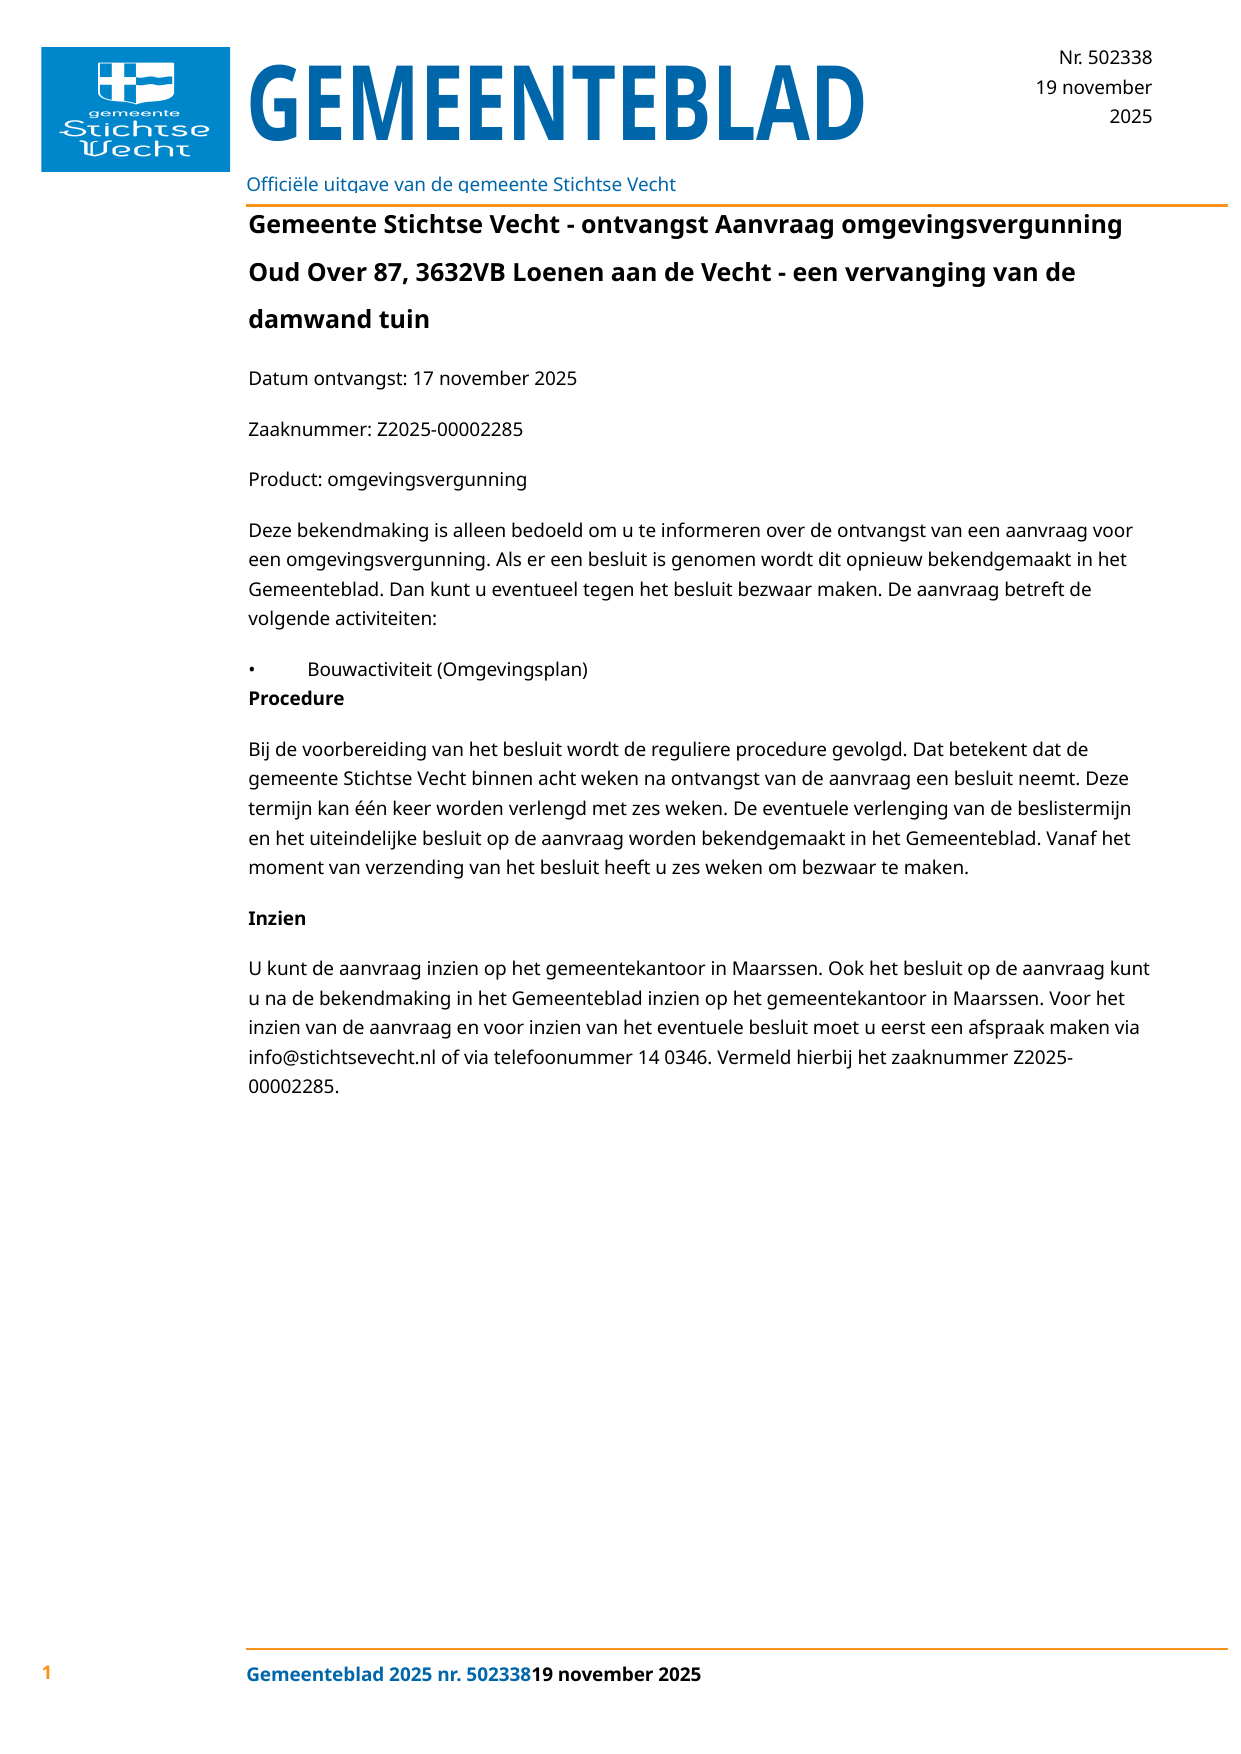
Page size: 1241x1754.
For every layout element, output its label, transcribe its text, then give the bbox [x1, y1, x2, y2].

text U kunt de aanvraag inzien op het gemeentekantoor in Maarssen. Ook het besluit op de aanvraag kunt u na de bekendmaking in het Gemeenteblad inzien op het gemeentekantoor in Maarssen. Voor het inzien van de aanvraag en voor inzien van het eventuele besluit moet u eerst een afspraak maken via info@stichtsevecht.nl of via telefoonummer 14 0346. Vermeld hierbij het zaaknummer Z2025-00002285. [248, 955, 1152, 1099]
list Bouwactiviteit (Omgevingsplan) [248, 656, 1152, 682]
picture [99, 63, 135, 101]
text Procedure [248, 686, 1152, 711]
text Gemeente Stichtse Vecht - ontvangst Aanvraag omgevingsvergunning Oud Over 87, 3632VB Loenen aan de Vecht - een vervanging van de damwand tuin [248, 207, 1152, 336]
picture [137, 63, 174, 103]
text Datum ontvangst: 17 november 2025 [248, 366, 1152, 391]
text Inzien [248, 905, 1152, 930]
text Bij de voorbereiding van het besluit wordt de reguliere procedure gevolgd. Dat betekent dat de gemeente Stichtse Vecht binnen acht weken na ontvangst van de aanvraag een besluit neemt. Deze termijn kan één keer worden verlengd met zes weken. De eventuele verlenging van de beslistermijn en het uiteindelijke besluit op de aanvraag worden bekendgemaakt in het Gemeenteblad. Vanaf het moment van verzending van het besluit heeft u zes weken om bezwaar te maken. [248, 736, 1152, 880]
text Zaaknummer: Z2025-00002285 [248, 416, 1152, 442]
text Product: omgevingsvergunning [248, 466, 1152, 492]
text Deze bekendmaking is alleen bedoeld om u te informeren over de ontvangst van een aanvraag voor een omgevingsvergunning. Als er een besluit is genomen wordt dit opnieuw bekendgemaakt in het Gemeenteblad. Dan kunt u eventueel tegen het besluit bezwaar maken. De aanvraag betreft de volgende activiteiten: [248, 517, 1152, 631]
